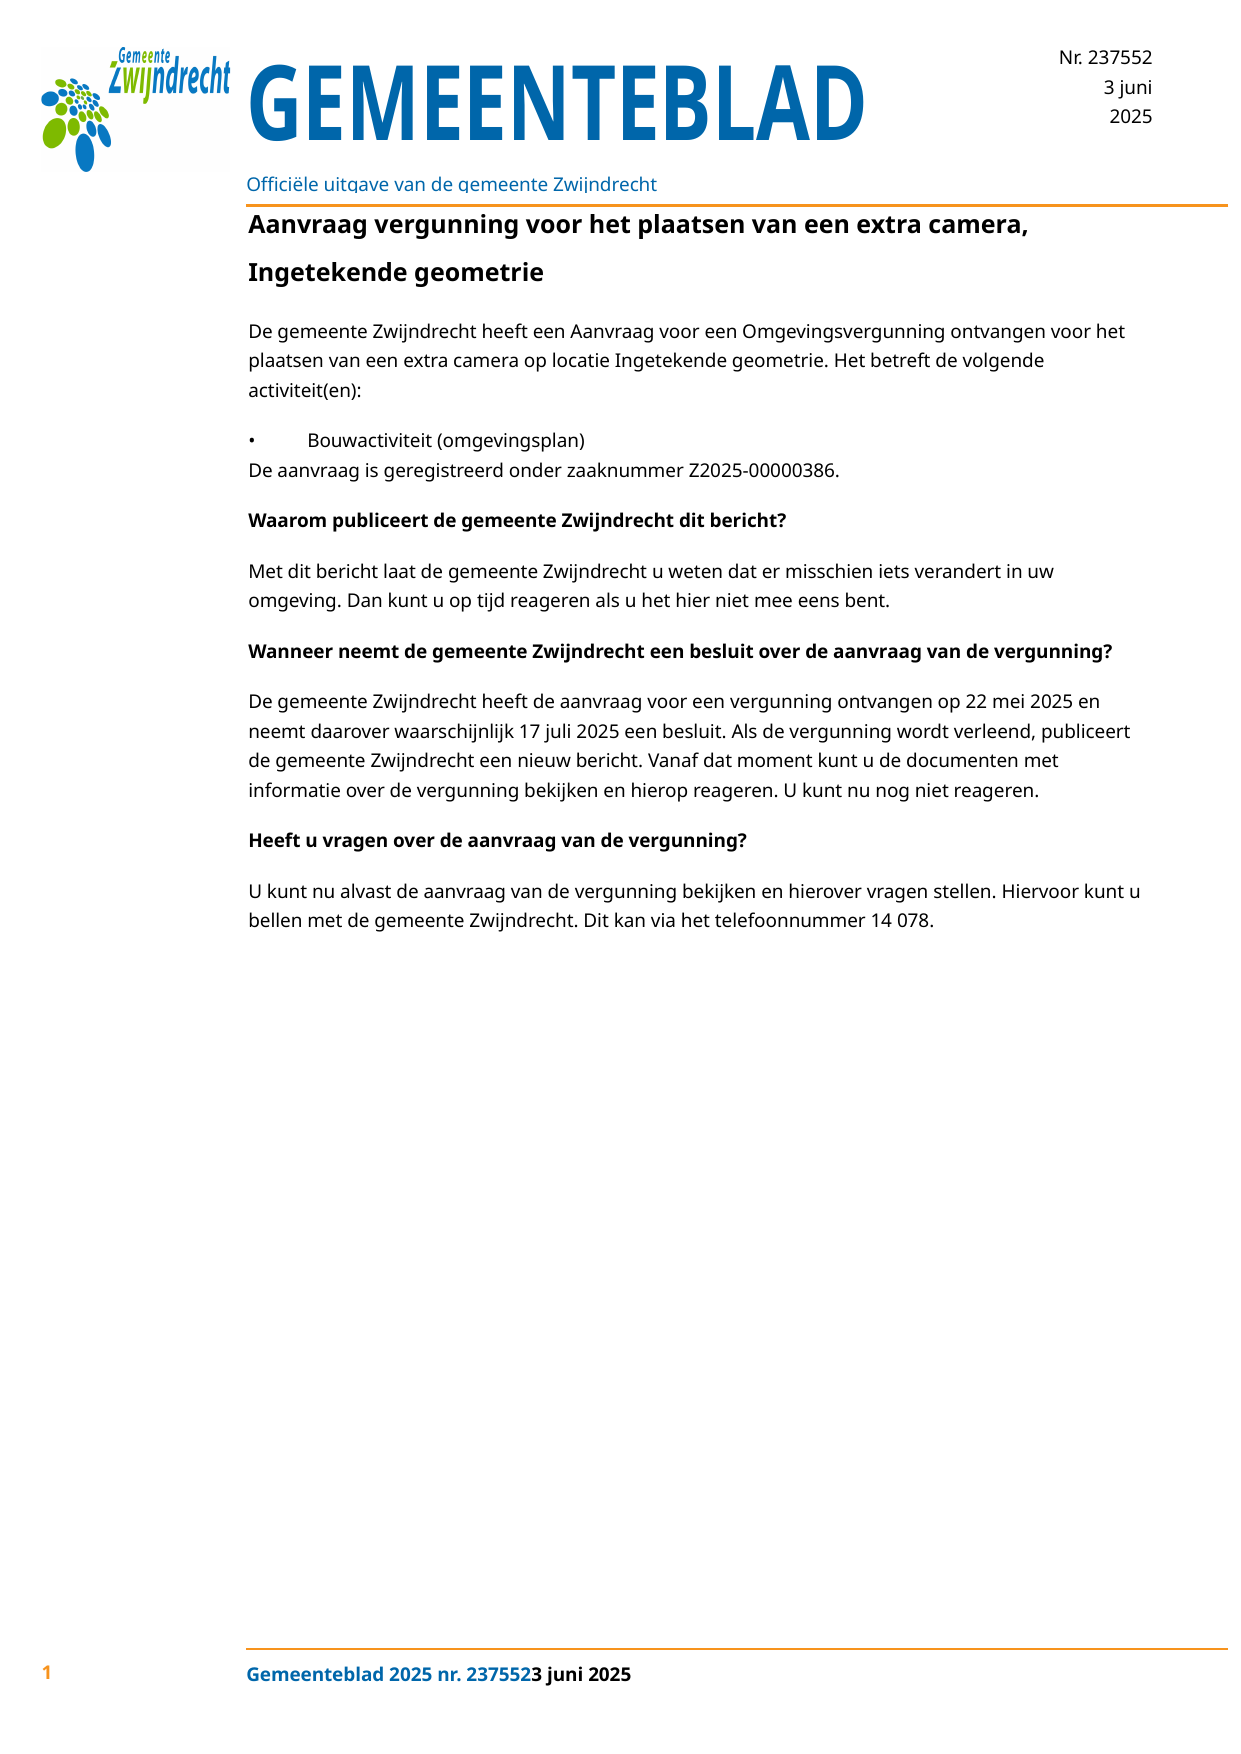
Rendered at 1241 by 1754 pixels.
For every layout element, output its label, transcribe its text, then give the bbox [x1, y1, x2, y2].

text De gemeente Zwijndrecht heeft de aanvraag voor een vergunning ontvangen op 22 mei 2025 en neemt daarover waarschijnlijk 17 juli 2025 een besluit. Als de vergunning wordt verleend, publiceert de gemeente Zwijndrecht een nieuw bericht. Vanaf dat moment kunt u de documenten met informatie over de vergunning bekijken en hierop reageren. U kunt nu nog niet reageren. [248, 688, 1152, 803]
list Bouwactiviteit (omgevingsplan) [248, 427, 1152, 453]
text Wanneer neemt de gemeente Zwijndrecht een besluit over de aanvraag van de vergunning? [248, 638, 1152, 664]
text Heeft u vragen over de aanvraag van de vergunning? [248, 827, 1152, 853]
text De aanvraag is geregistreerd onder zaaknummer Z2025-00000386. [248, 457, 1152, 483]
picture [41, 47, 231, 172]
text Waarom publiceert de gemeente Zwijndrecht dit bericht? [248, 507, 1152, 533]
text Aanvraag vergunning voor het plaatsen van een extra camera, Ingetekende geometrie [248, 207, 1152, 288]
text De gemeente Zwijndrecht heeft een Aanvraag voor een Omgevingsvergunning ontvangen voor het plaatsen van een extra camera op locatie Ingetekende geometrie. Het betreft de volgende activiteit(en): [248, 318, 1152, 403]
text Met dit bericht laat de gemeente Zwijndrecht u weten dat er misschien iets verandert in uw omgeving. Dan kunt u op tijd reageren als u het hier niet mee eens bent. [248, 558, 1152, 613]
text U kunt nu alvast de aanvraag van de vergunning bekijken en hierover vragen stellen. Hiervoor kunt u bellen met de gemeente Zwijndrecht. Dit kan via het telefoonnummer 14 078. [248, 878, 1152, 933]
